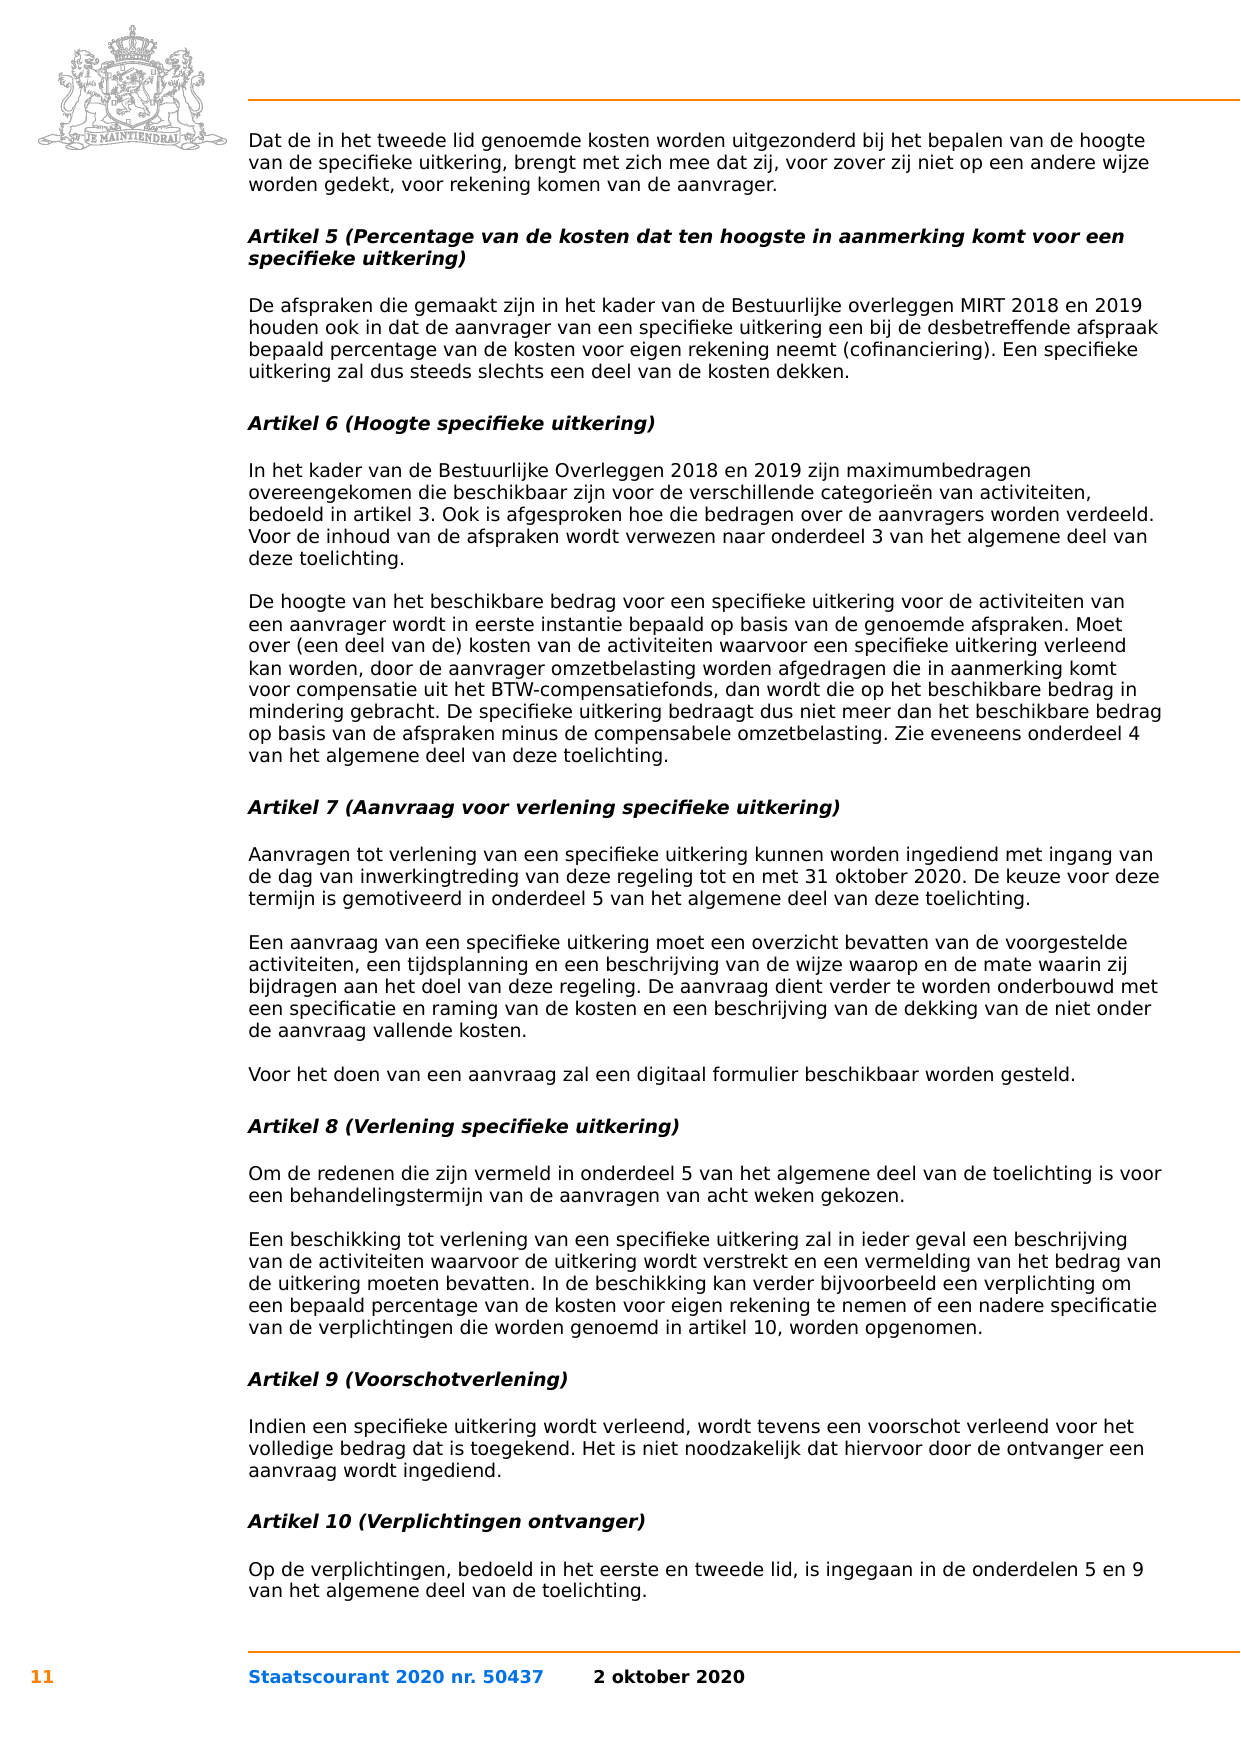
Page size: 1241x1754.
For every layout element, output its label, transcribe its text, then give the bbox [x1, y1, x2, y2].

text In het kader van de Bestuurlijke Overleggen 2018 en 2019 zijn maximumbedragen overeengekomen die beschikbaar zijn voor de verschillende categorieën van activiteiten, bedoeld in artikel 3. Ook is afgesproken hoe die bedragen over de aanvragers worden verdeeld. Voor de inhoud van de afspraken wordt verwezen naar onderdeel 3 van het algemene deel van deze toelichting. [248, 460, 1163, 569]
text Op de verplichtingen, bedoeld in het eerste en tweede lid, is ingegaan in de onderdelen 5 en 9 van het algemene deel van de toelichting. [248, 1558, 1163, 1602]
text Om de redenen die zijn vermeld in onderdeel 5 van het algemene deel van de toelichting is voor een behandelingstermijn van de aanvragen van acht weken gekozen. [248, 1163, 1163, 1207]
text De hoogte van het beschikbare bedrag voor een specifieke uitkering voor de activiteiten van een aanvrager wordt in eerste instantie bepaald op basis van de genoemde afspraken. Moet over (een deel van de) kosten van de activiteiten waarvoor een specifieke uitkering verleend kan worden, door de aanvrager omzetbelasting worden afgedragen die in aanmerking komt voor compensatie uit het BTW-compensatiefonds, dan wordt die op het beschikbare bedrag in mindering gebracht. De specifieke uitkering bedraagt dus niet meer dan het beschikbare bedrag op basis van de afspraken minus de compensabele omzetbelasting. Zie eveneens onderdeel 4 van het algemene deel van deze toelichting. [248, 591, 1163, 767]
text Indien een specifieke uitkering wordt verleend, wordt tevens een voorschot verleend voor het volledige bedrag dat is toegekend. Het is niet noodzakelijk dat hiervoor door de ontvanger een aanvraag wordt ingediend. [248, 1416, 1163, 1481]
subtitle Artikel 6 (Hoogte specifieke uitkering) [248, 413, 1163, 435]
subtitle Artikel 8 (Verlening specifieke uitkering) [248, 1116, 1163, 1138]
text Dat de in het tweede lid genoemde kosten worden uitgezonderd bij het bepalen van de hoogte van de specifieke uitkering, brengt met zich mee dat zij, voor zover zij niet op een andere wijze worden gedekt, voor rekening komen van de aanvrager. [248, 130, 1163, 196]
subtitle Artikel 9 (Voorschotverlening) [248, 1368, 1163, 1391]
subtitle Artikel 10 (Verplichtingen ontvanger) [248, 1511, 1163, 1533]
picture [38, 25, 227, 150]
subtitle Artikel 5 (Percentage van de kosten dat ten hoogste in aanmerking komt voor een specifieke uitkering) [248, 226, 1163, 270]
text Voor het doen van een aanvraag zal een digitaal formulier beschikbaar worden gesteld. [248, 1064, 1163, 1086]
subtitle Artikel 7 (Aanvraag voor verlening specifieke uitkering) [248, 797, 1163, 819]
text Aanvragen tot verlening van een specifieke uitkering kunnen worden ingediend met ingang van de dag van inwerkingtreding van deze regeling tot en met 31 oktober 2020. De keuze voor deze termijn is gemotiveerd in onderdeel 5 van het algemene deel van deze toelichting. [248, 844, 1163, 910]
text De afspraken die gemaakt zijn in het kader van de Bestuurlijke overleggen MIRT 2018 en 2019 houden ook in dat de aanvrager van een specifieke uitkering een bij de desbetreffende afspraak bepaald percentage van de kosten voor eigen rekening neemt (cofinanciering). Een specifieke uitkering zal dus steeds slechts een deel van de kosten dekken. [248, 295, 1163, 383]
text Een aanvraag van een specifieke uitkering moet een overzicht bevatten van de voorgestelde activiteiten, een tijdsplanning en een beschrijving van de wijze waarop en de mate waarin zij bijdragen aan het doel van deze regeling. De aanvraag dient verder te worden onderbouwd met een specificatie en raming van de kosten en een beschrijving van de dekking van de niet onder de aanvraag vallende kosten. [248, 932, 1163, 1042]
text Een beschikking tot verlening van een specifieke uitkering zal in ieder geval een beschrijving van de activiteiten waarvoor de uitkering wordt verstrekt en een vermelding van het bedrag van de uitkering moeten bevatten. In de beschikking kan verder bijvoorbeeld een verplichting om een bepaald percentage van de kosten voor eigen rekening te nemen of een nadere specificatie van de verplichtingen die worden genoemd in artikel 10, worden opgenomen. [248, 1229, 1163, 1338]
